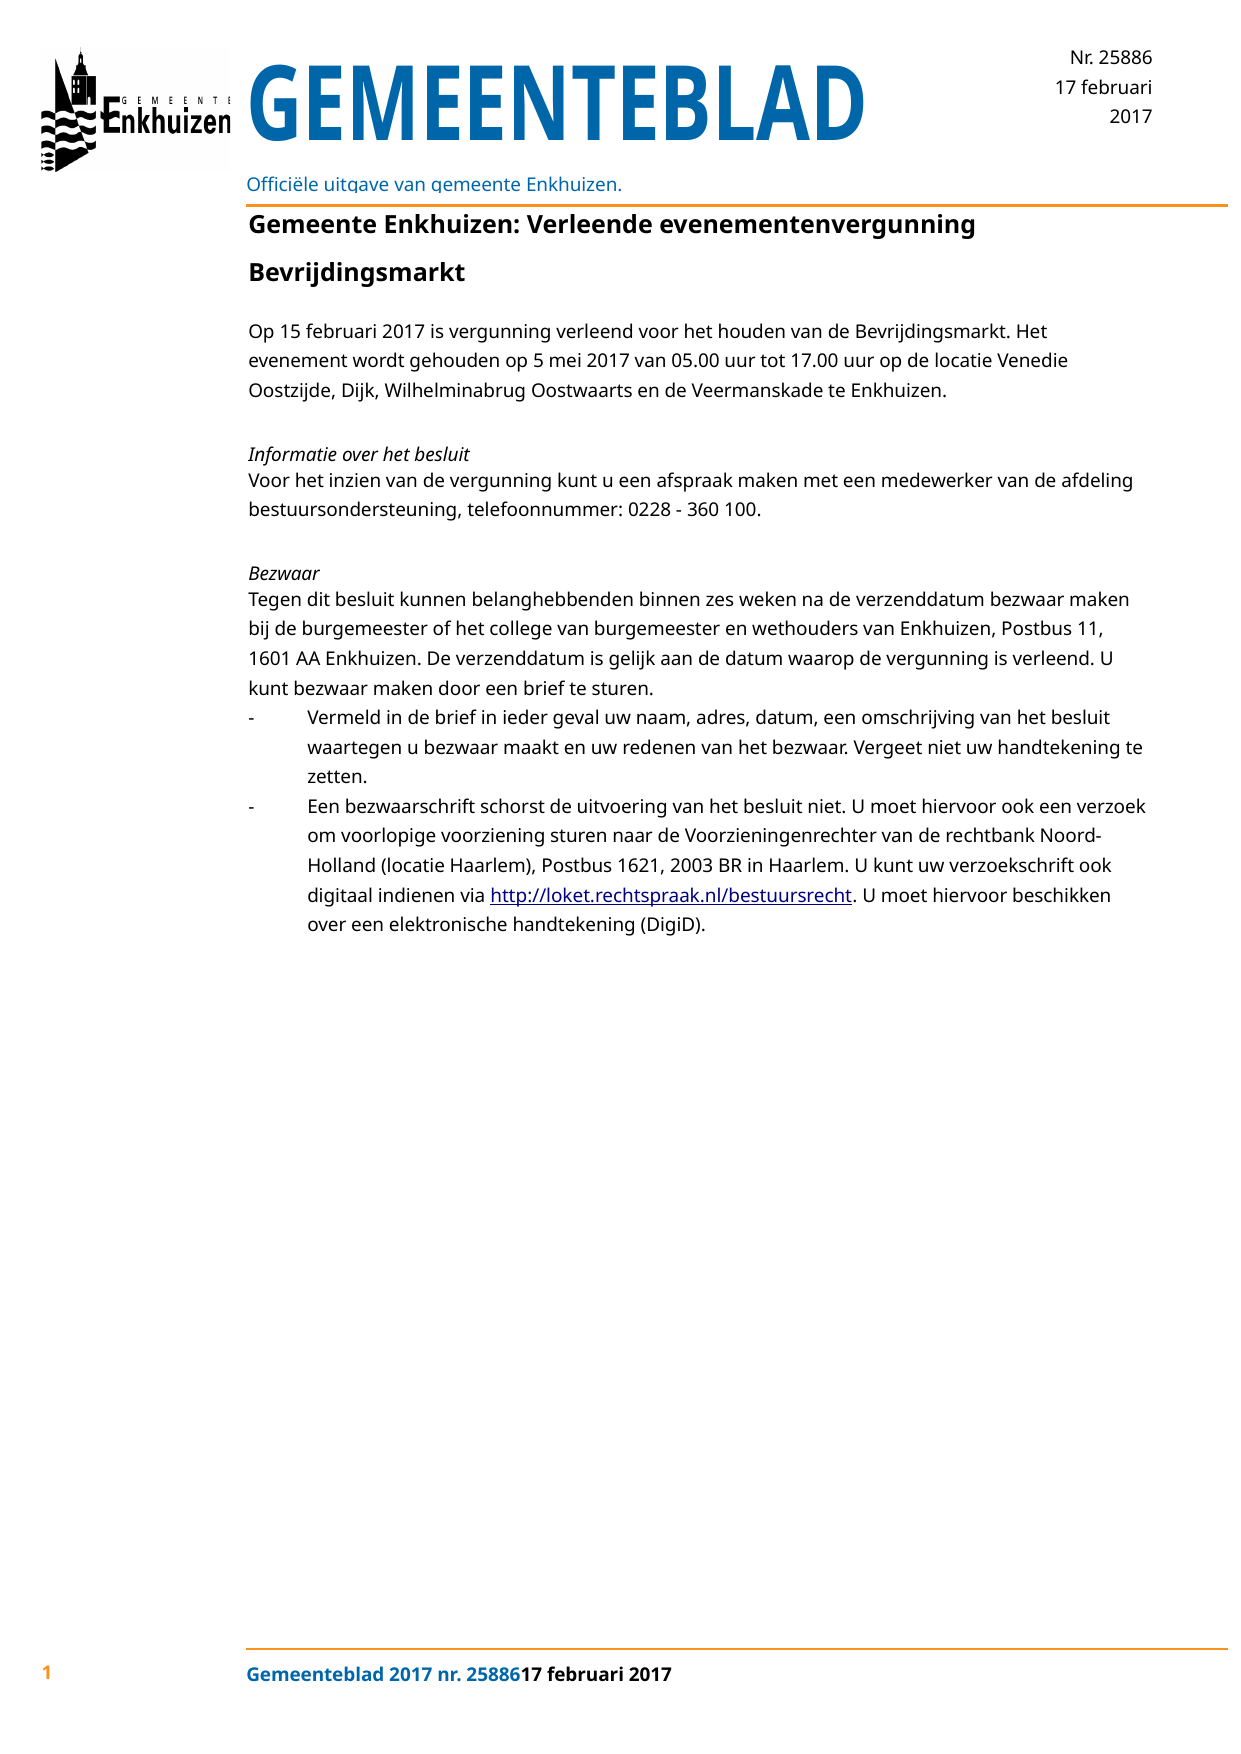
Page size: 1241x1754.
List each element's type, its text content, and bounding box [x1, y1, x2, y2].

text Tegen dit besluit kunnen belanghebbenden binnen zes weken na de verzenddatum bezwaar maken bij de burgemeester of het college van burgemeester en wethouders van Enkhuizen, Postbus 11, 1601 AA Enkhuizen. De verzenddatum is gelijk aan de datum waarop de vergunning is verleend. U kunt bezwaar maken door een brief te sturen. [248, 586, 1152, 701]
text Informatie over het besluit [248, 441, 1152, 467]
picture [41, 47, 231, 172]
text Op 15 februari 2017 is vergunning verleend voor het houden van de Bevrijdingsmarkt. Het evenement wordt gehouden op 5 mei 2017 van 05.00 uur tot 17.00 uur op de locatie Venedie Oostzijde, Dijk, Wilhelminabrug Oostwaarts en de Veermanskade te Enkhuizen. [248, 318, 1152, 403]
list Vermeld in de brief in ieder geval uw naam, adres, datum, een omschrijving van het besluit waartegen u bezwaar maakt en uw redenen van het bezwaar. Vergeet niet uw handtekening te zetten. [248, 704, 1152, 789]
list Een bezwaarschrift schorst de uitvoering van het besluit niet. U moet hiervoor ook een verzoek om voorlopige voorziening sturen naar de Voorzieningenrechter van de rechtbank Noord-Holland (locatie Haarlem), Postbus 1621, 2003 BR in Haarlem. U kunt uw verzoekschrift ook digitaal indienen via http://loket.rechtspraak.nl/bestuursrecht. U moet hiervoor beschikken over een elektronische handtekening (DigiD). [248, 793, 1152, 937]
text Gemeente Enkhuizen: Verleende evenementenvergunning Bevrijdingsmarkt [248, 207, 1152, 288]
text Voor het inzien van de vergunning kunt u een afspraak maken met een medewerker van de afdeling bestuursondersteuning, telefoonnummer: 0228 - 360 100. [248, 467, 1152, 522]
text Bezwaar [248, 560, 1152, 586]
